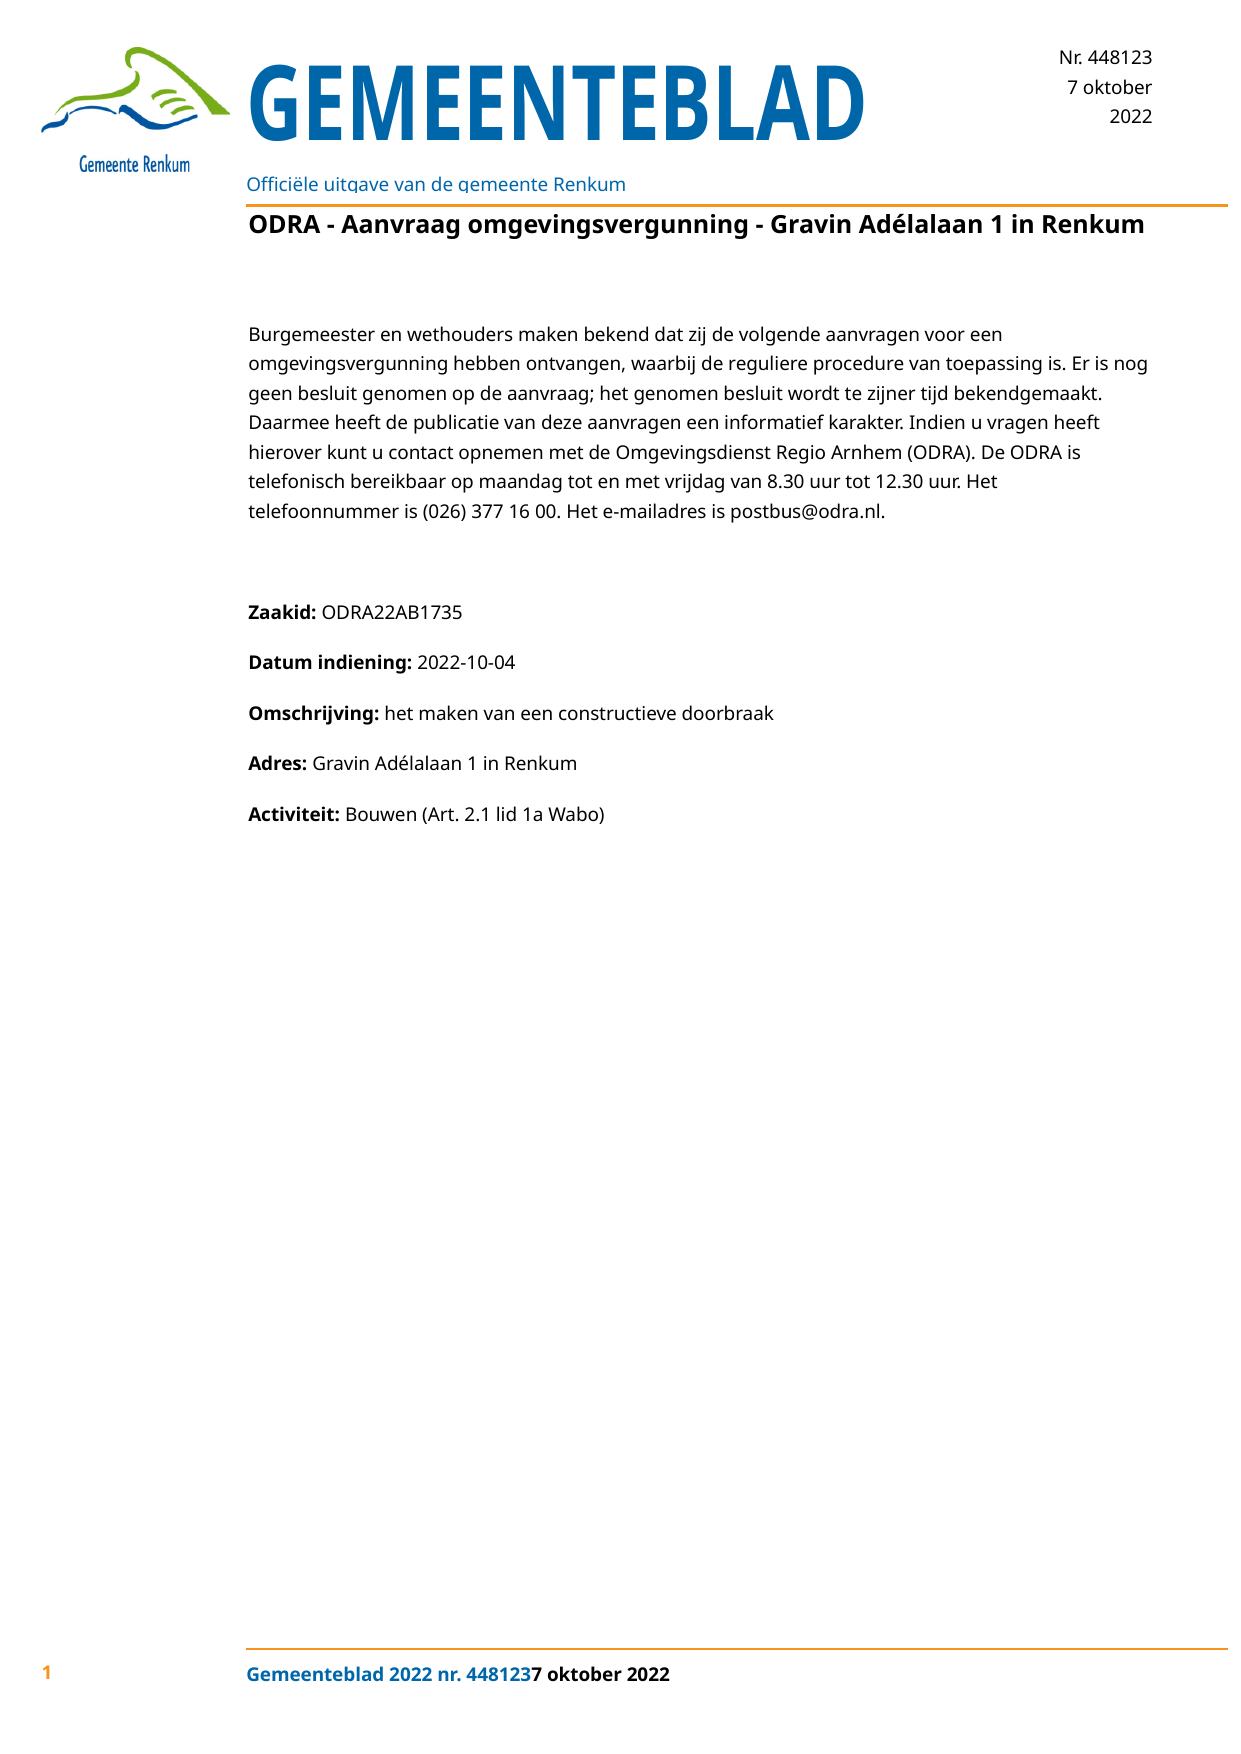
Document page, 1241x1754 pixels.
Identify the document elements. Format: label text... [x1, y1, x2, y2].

text Burgemeester en wethouders maken bekend dat zij de volgende aanvragen voor een omgevingsvergunning hebben ontvangen, waarbij de reguliere procedure van toepassing is. Er is nog geen besluit genomen op de aanvraag; het genomen besluit wordt te zijner tijd bekendgemaakt. Daarmee heeft de publicatie van deze aanvragen een informatief karakter. Indien u vragen heeft hierover kunt u contact opnemen met de Omgevingsdienst Regio Arnhem (ODRA). De ODRA is telefonisch bereikbaar op maandag tot en met vrijdag van 8.30 uur tot 12.30 uur. Het telefoonnummer is (026) 377 16 00. Het e-mailadres is postbus@odra.nl. [248, 321, 1152, 524]
text Adres: Gravin Adélalaan 1 in Renkum [248, 750, 1152, 776]
text ODRA - Aanvraag omgevingsvergunning - Gravin Adélalaan 1 in Renkum [248, 207, 1152, 241]
text Omschrijving: het maken van een constructieve doorbraak [248, 700, 1152, 726]
text Datum indiening: 2022-10-04 [248, 649, 1152, 675]
picture [41, 47, 231, 172]
text Activiteit: Bouwen (Art. 2.1 lid 1a Wabo) [248, 801, 1152, 826]
text Zaakid: ODRA22AB1735 [248, 599, 1152, 625]
